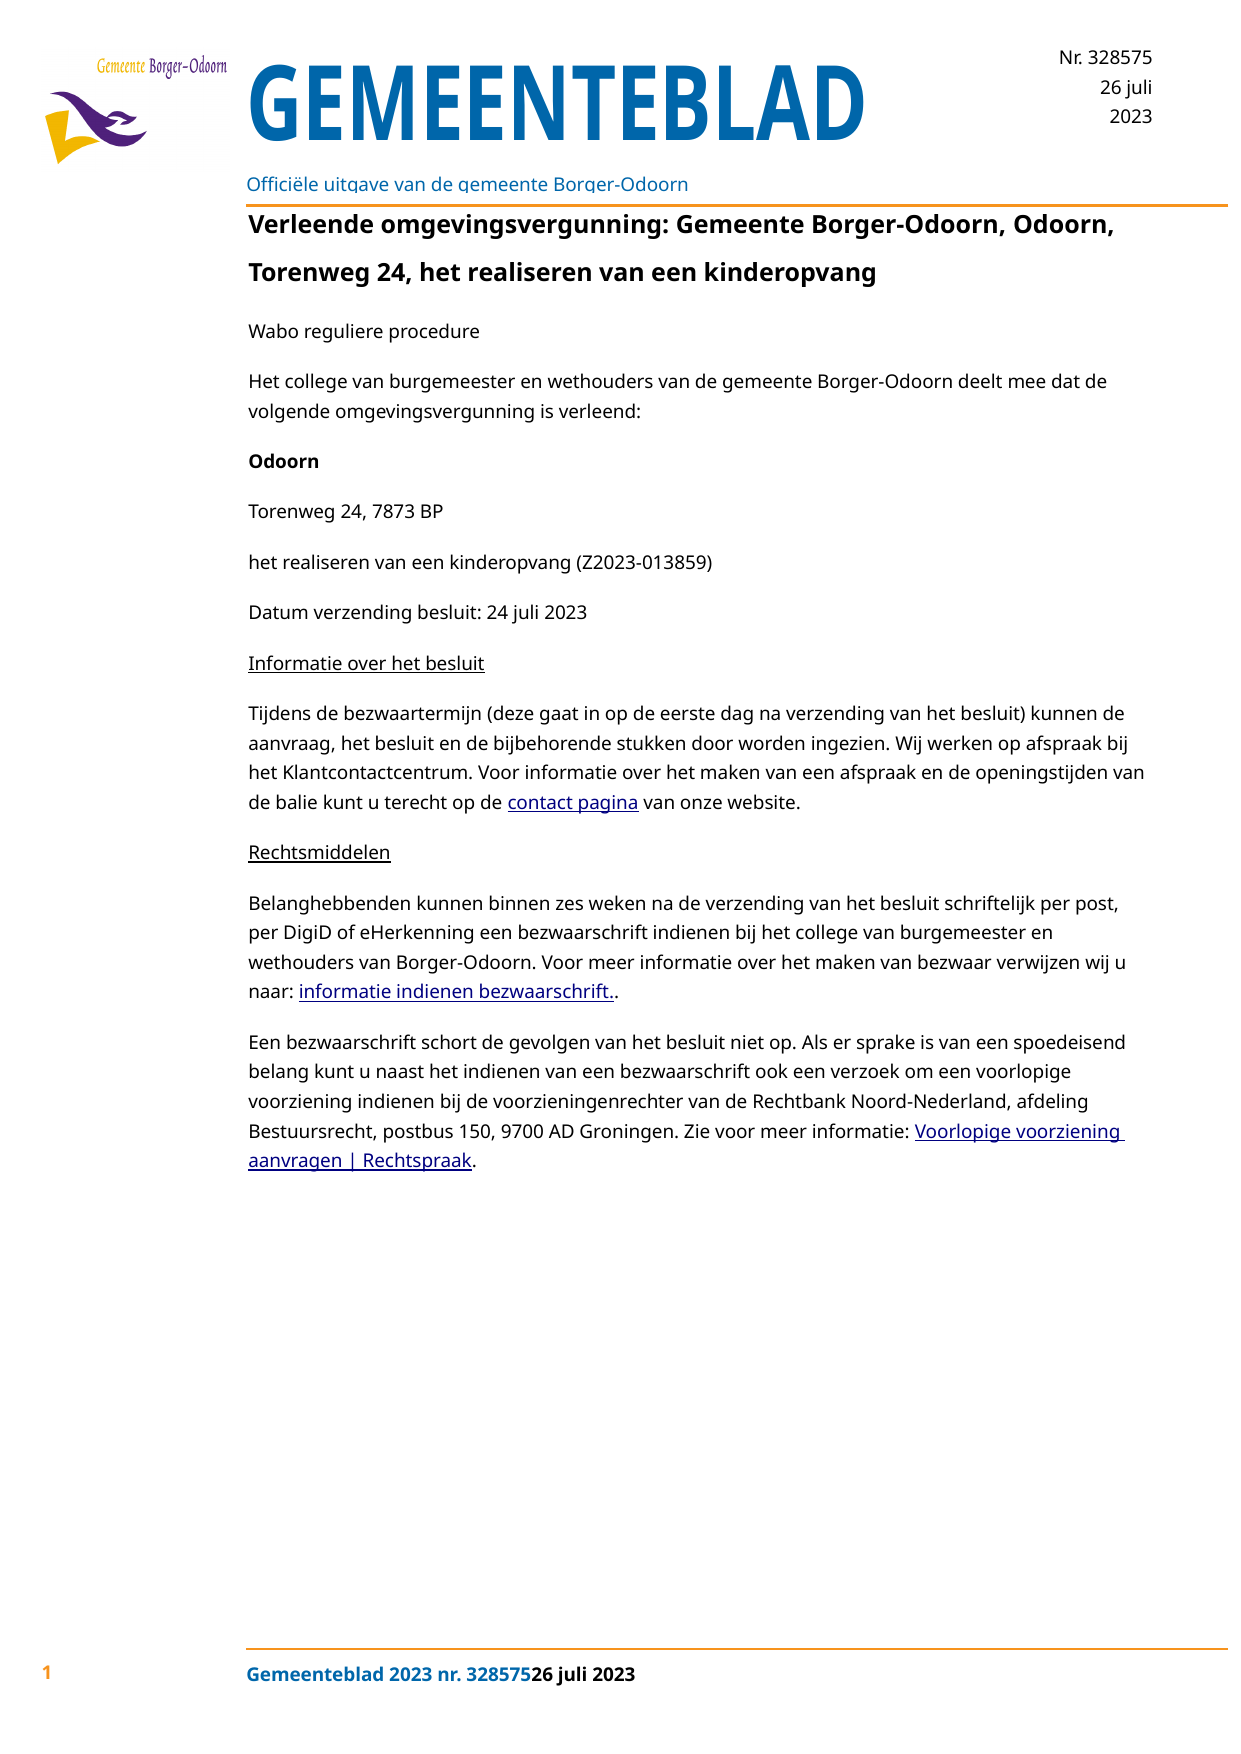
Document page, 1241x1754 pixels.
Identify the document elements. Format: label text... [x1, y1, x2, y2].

text Rechtsmiddelen [248, 839, 1152, 865]
text het realiseren van een kinderopvang (Z2023-013859) [248, 549, 1152, 575]
text Datum verzending besluit: 24 juli 2023 [248, 599, 1152, 625]
text Odoorn [248, 448, 1152, 474]
text Verleende omgevingsvergunning: Gemeente Borger-Odoorn, Odoorn, Torenweg 24, het realiseren van een kinderopvang [248, 207, 1152, 288]
text Informatie over het besluit [248, 650, 1152, 676]
text Belanghebbenden kunnen binnen zes weken na de verzending van het besluit schriftelijk per post, per DigiD of eHerkenning een bezwaarschrift indienen bij het college van burgemeester en wethouders van Borger-Odoorn. Voor meer informatie over het maken van bezwaar verwijzen wij u naar: informatie indienen bezwaarschrift.. [248, 890, 1152, 1004]
text Tijdens de bezwaartermijn (deze gaat in op de eerste dag na verzending van het besluit) kunnen de aanvraag, het besluit en de bijbehorende stukken door worden ingezien. Wij werken op afspraak bij het Klantcontactcentrum. Voor informatie over het maken van een afspraak en de openingstijden van de balie kunt u terecht op de contact pagina van onze website. [248, 700, 1152, 815]
text Het college van burgemeester en wethouders van de gemeente Borger-Odoorn deelt mee dat de volgende omgevingsvergunning is verleend: [248, 368, 1152, 424]
picture [41, 47, 231, 172]
text Een bezwaarschrift schort de gevolgen van het besluit niet op. Als er sprake is van een spoedeisend belang kunt u naast het indienen van een bezwaarschrift ook een verzoek om een voorlopige voorziening indienen bij de voorzieningenrechter van de Rechtbank Noord-Nederland, afdeling Bestuursrecht, postbus 150, 9700 AD Groningen. Zie voor meer informatie: Voorlopige voorziening aanvragen | Rechtspraak. [248, 1029, 1152, 1173]
text Torenweg 24, 7873 BP [248, 499, 1152, 524]
text Wabo reguliere procedure [248, 318, 1152, 344]
